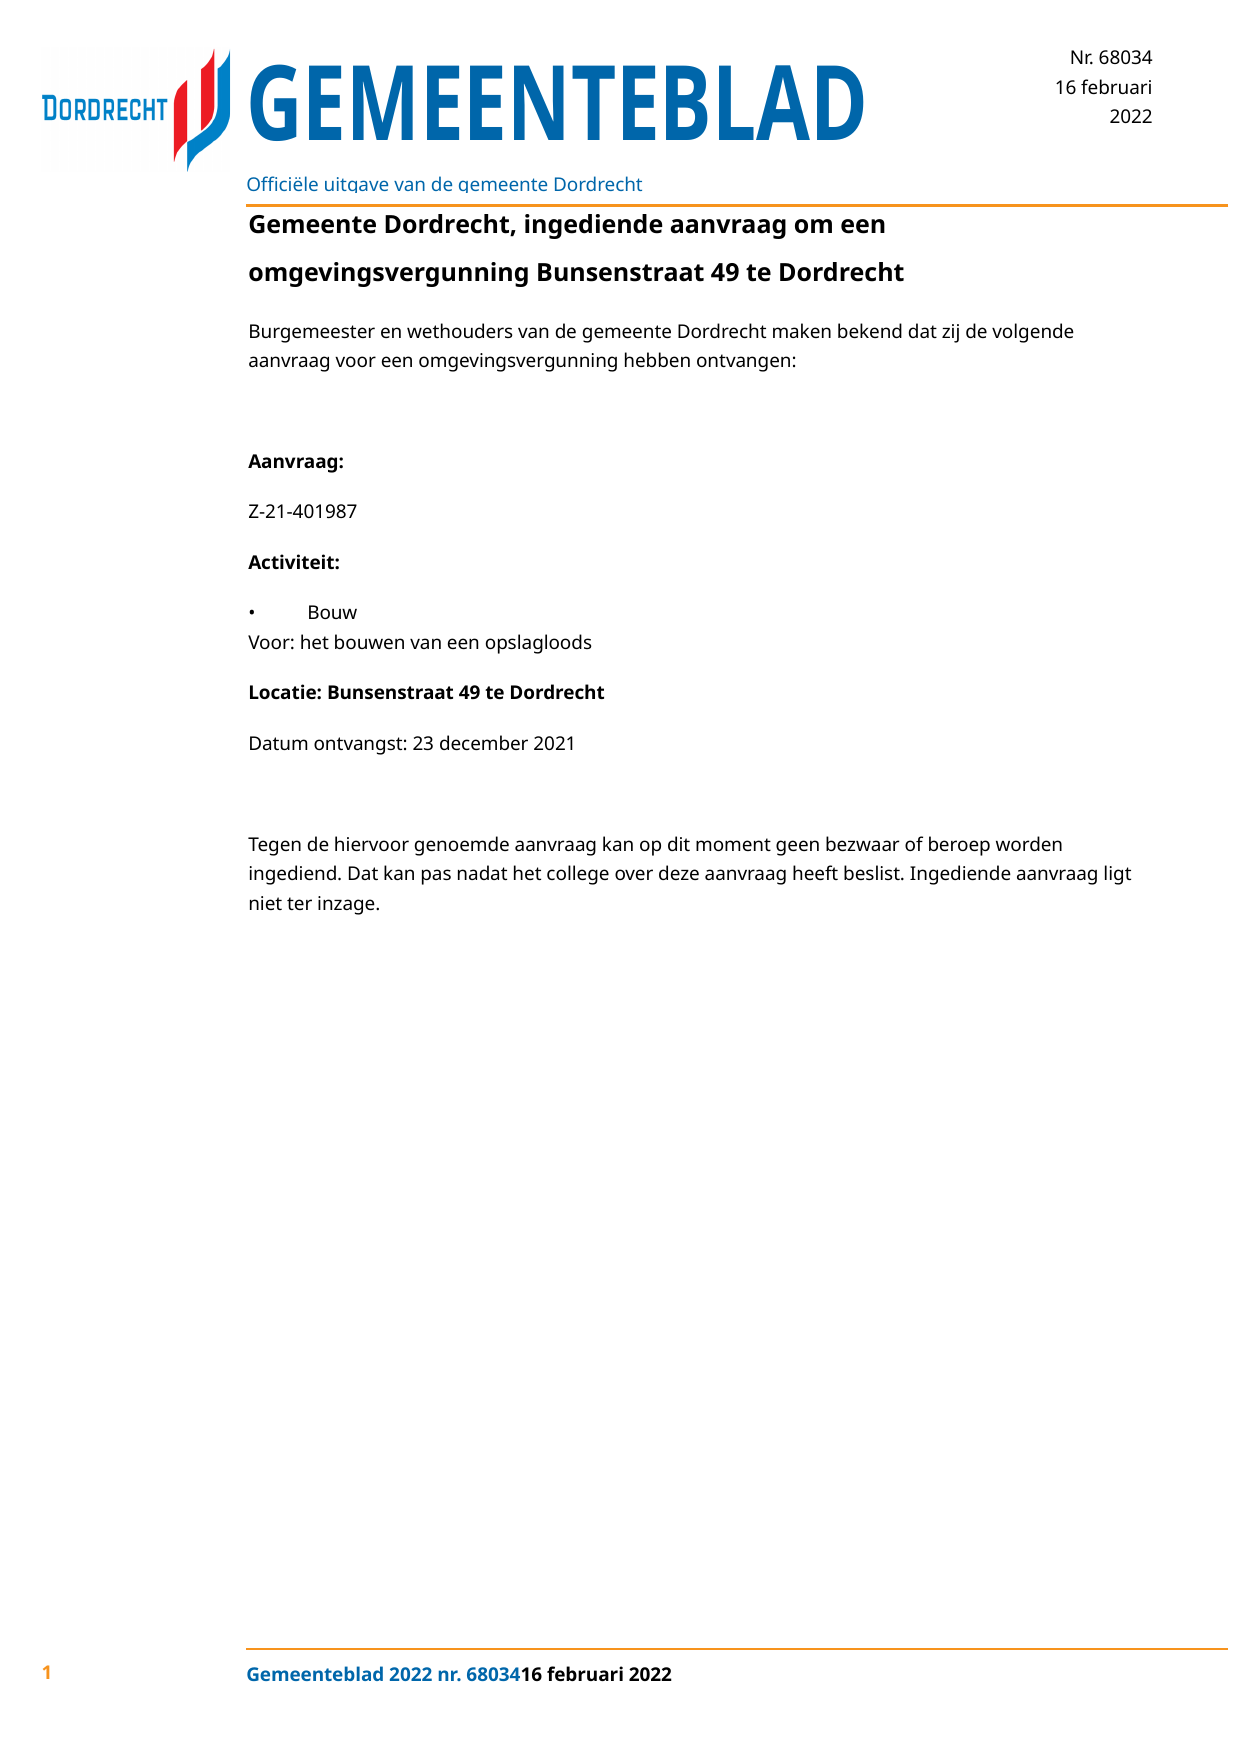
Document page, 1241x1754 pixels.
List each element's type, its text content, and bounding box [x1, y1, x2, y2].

text Locatie: Bunsenstraat 49 te Dordrecht [248, 679, 1152, 705]
text Z-21-401987 [248, 499, 1152, 524]
text Tegen de hiervoor genoemde aanvraag kan op dit moment geen bezwaar of beroep worden ingediend. Dat kan pas nadat het college over deze aanvraag heeft beslist. Ingediende aanvraag ligt niet ter inzage. [248, 831, 1152, 916]
text Burgemeester en wethouders van de gemeente Dordrecht maken bekend dat zij de volgende aanvraag voor een omgevingsvergunning hebben ontvangen: [248, 318, 1152, 373]
picture [41, 47, 231, 172]
text Aanvraag: [248, 448, 1152, 474]
text Activiteit: [248, 549, 1152, 575]
text Datum ontvangst: 23 december 2021 [248, 730, 1152, 756]
text Voor: het bouwen van een opslagloods [248, 629, 1152, 655]
text Gemeente Dordrecht, ingediende aanvraag om een omgevingsvergunning Bunsenstraat 49 te Dordrecht [248, 207, 1152, 288]
list Bouw [248, 599, 1152, 625]
